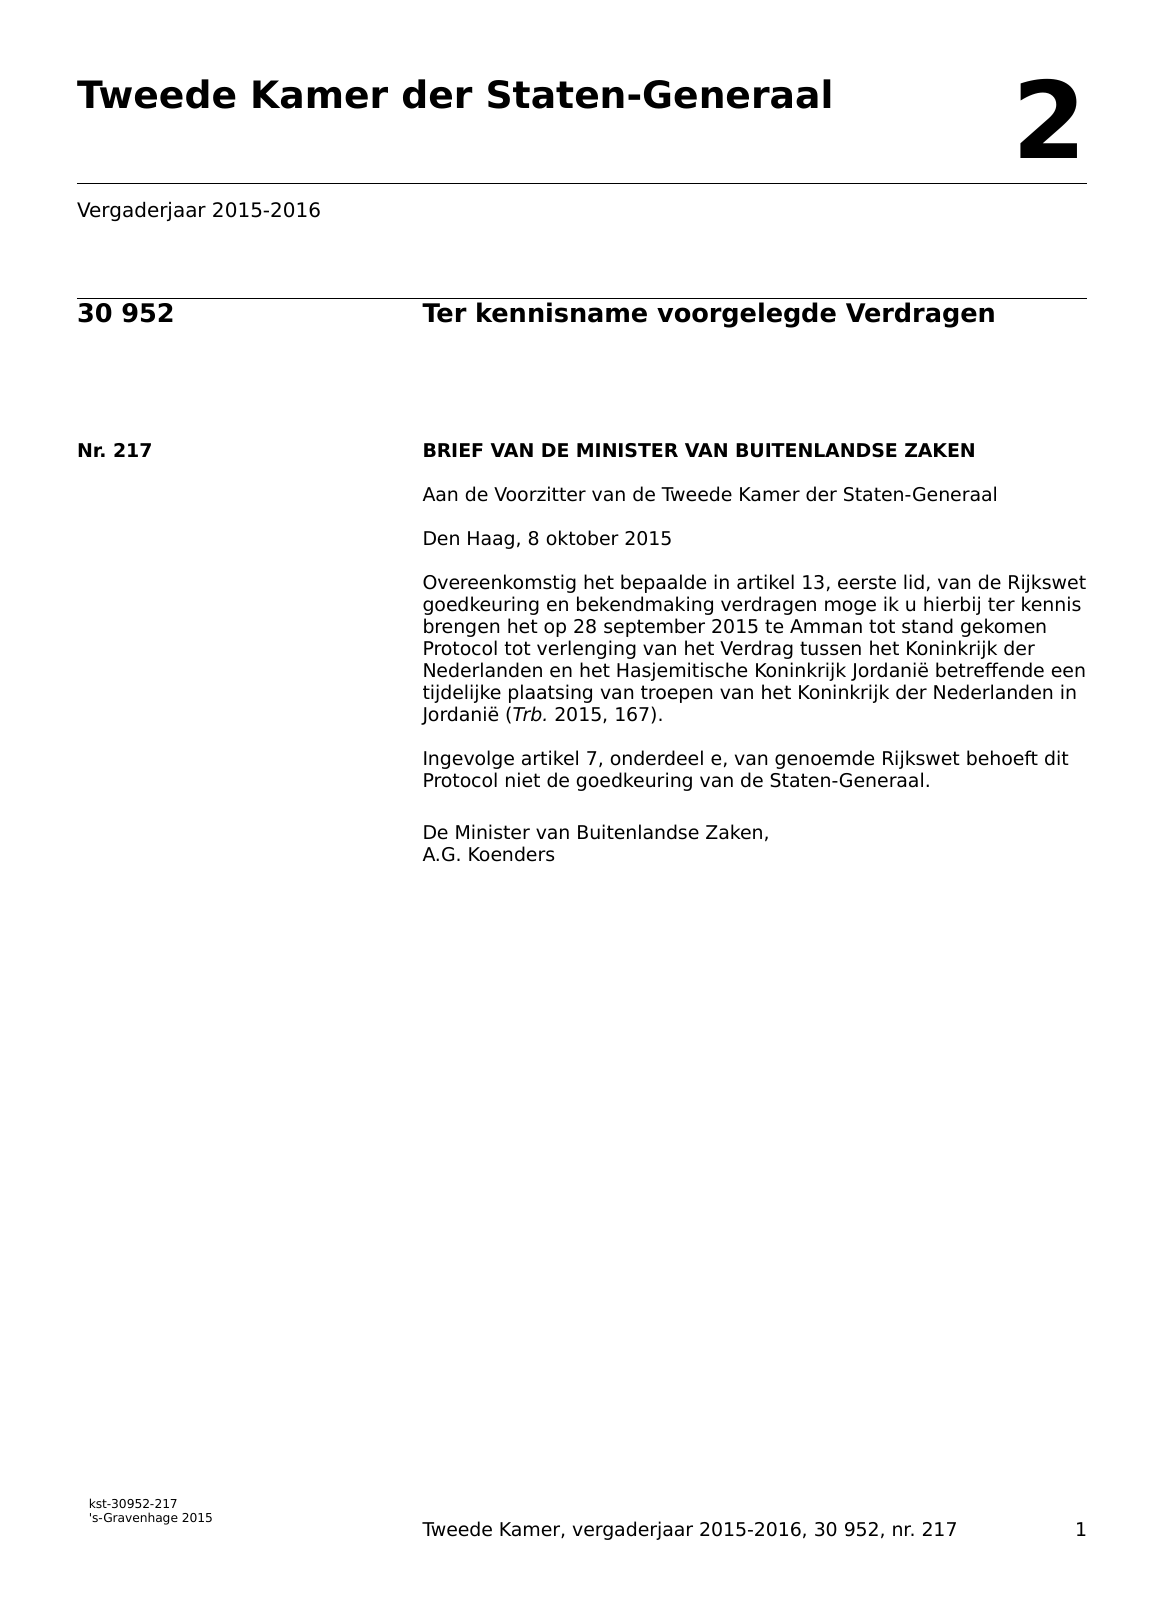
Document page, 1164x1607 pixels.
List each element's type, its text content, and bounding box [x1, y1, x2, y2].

text Ingevolge artikel 7, onderdeel e, van genoemde Rijkswet behoeft dit Protocol niet de goedkeuring van de Staten-Generaal. [422, 748, 1087, 792]
text Den Haag, 8 oktober 2015 [422, 528, 1087, 550]
table_cell Vergaderjaar 2015-2016 [77, 184, 1087, 298]
table_header 2 [886, 59, 1087, 183]
text Overeenkomstig het bepaalde in artikel 13, eerste lid, van de Rijkswet goedkeuring en bekendmaking verdragen moge ik u hierbij ter kennis brengen het op 28 september 2015 te Amman tot stand gekomen Protocol tot verlenging van het Verdrag tussen het Koninkrijk der Nederlanden en het Hasjemitische Koninkrijk Jordanië betreffende een tijdelijke plaatsing van troepen van het Koninkrijk der Nederlanden in Jordanië (Trb. 2015, 167). [422, 572, 1087, 726]
table_header Tweede Kamer der Staten-Generaal [77, 59, 886, 183]
text kst-30952-217 [88, 1497, 323, 1511]
text De Minister van Buitenlandse Zaken, A.G. Koenders [422, 822, 1087, 866]
text Aan de Voorzitter van de Tweede Kamer der Staten-Generaal [422, 484, 1087, 506]
subtitle 30 952 Ter kennisname voorgelegde Verdragen [77, 299, 1087, 329]
subtitle Nr. 217 BRIEF VAN DE MINISTER VAN BUITENLANDSE ZAKEN [77, 440, 1087, 462]
text 's-Gravenhage 2015 [88, 1511, 323, 1525]
